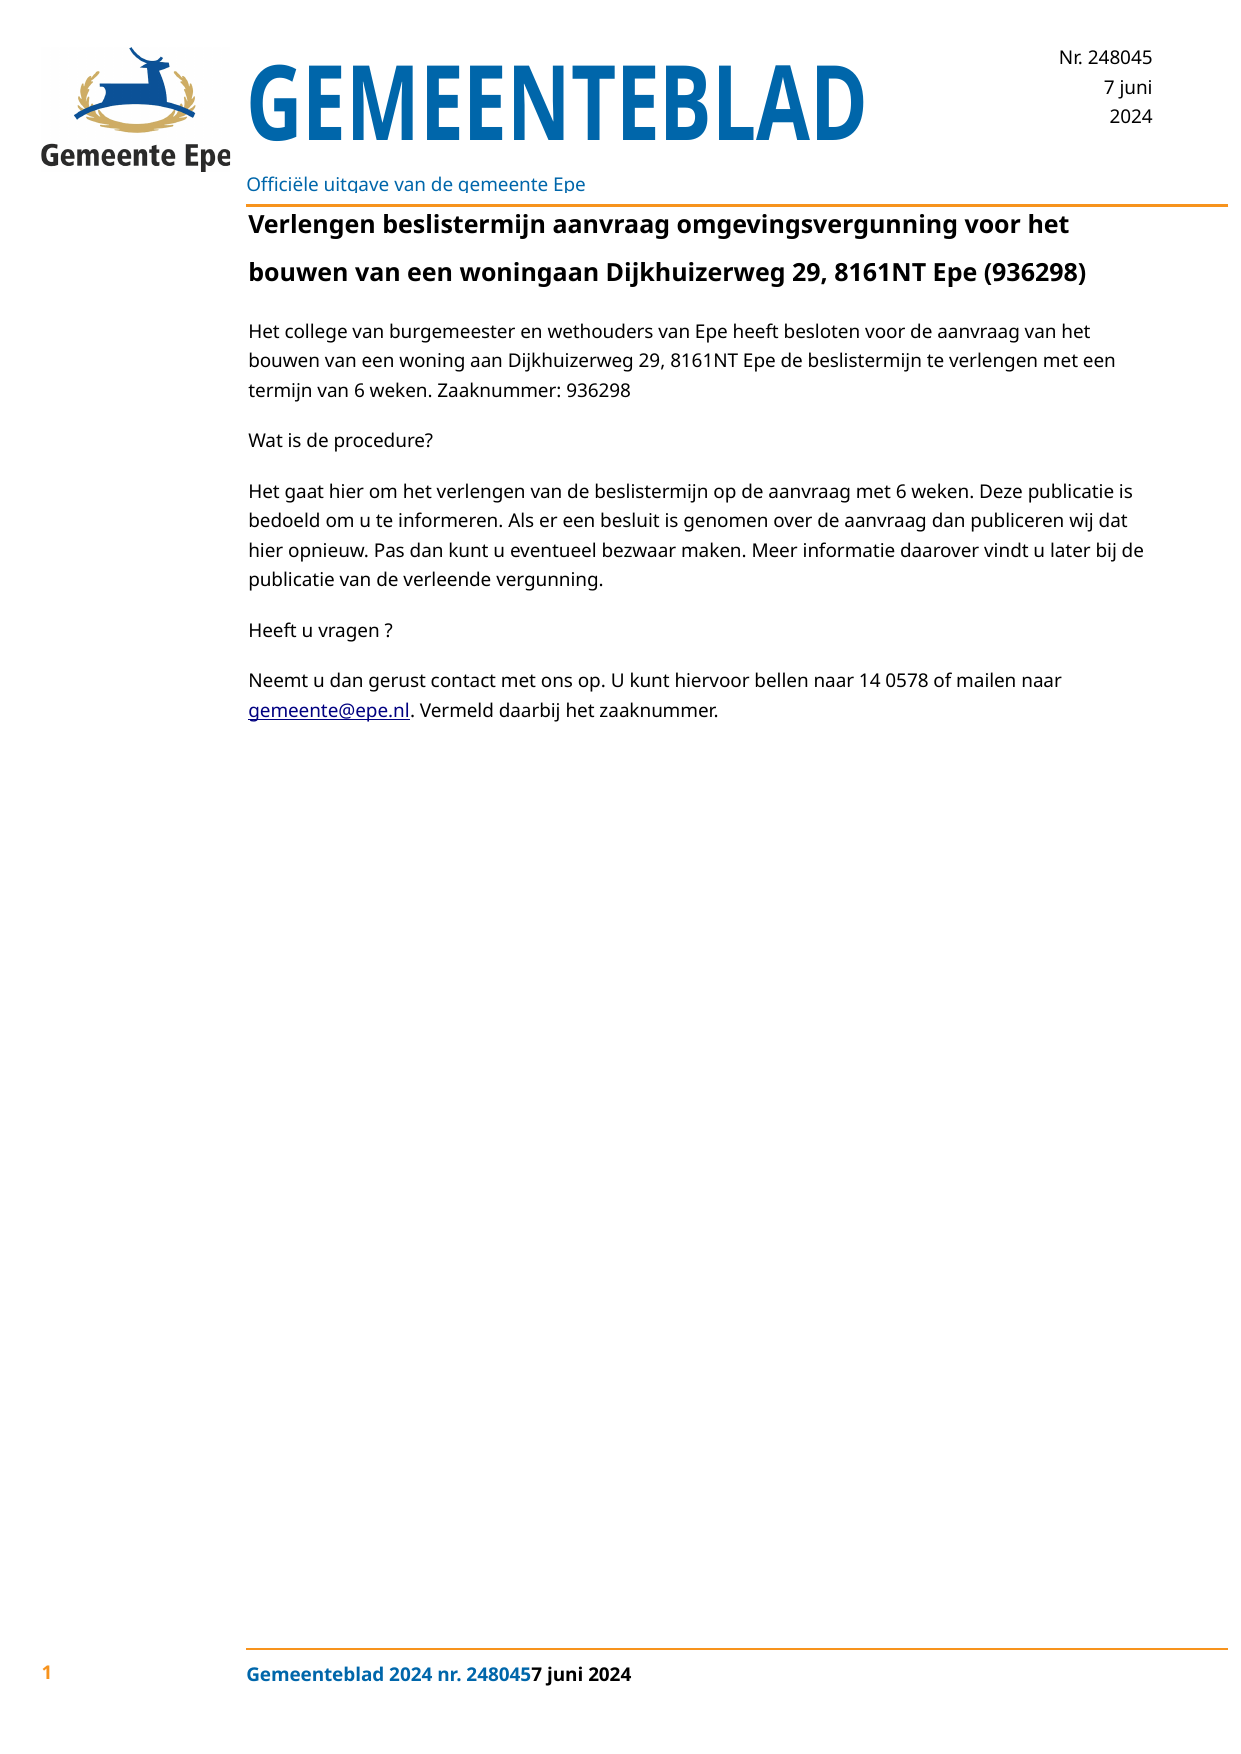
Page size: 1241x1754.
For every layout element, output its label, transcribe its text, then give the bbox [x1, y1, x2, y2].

text Heeft u vragen ? [248, 617, 1152, 643]
text Neemt u dan gerust contact met ons op. U kunt hiervoor bellen naar 14 0578 of mailen naar gemeente@epe.nl. Vermeld daarbij het zaaknummer. [248, 667, 1152, 723]
text Het college van burgemeester en wethouders van Epe heeft besloten voor de aanvraag van het bouwen van een woning aan Dijkhuizerweg 29, 8161NT Epe de beslistermijn te verlengen met een termijn van 6 weken. Zaaknummer: 936298 [248, 318, 1152, 403]
text Het gaat hier om het verlengen van de beslistermijn op de aanvraag met 6 weken. Deze publicatie is bedoeld om u te informeren. Als er een besluit is genomen over de aanvraag dan publiceren wij dat hier opnieuw. Pas dan kunt u eventueel bezwaar maken. Meer informatie daarover vindt u later bij de publicatie van de verleende vergunning. [248, 478, 1152, 592]
text Verlengen beslistermijn aanvraag omgevingsvergunning voor het bouwen van een woningaan Dijkhuizerweg 29, 8161NT Epe (936298) [248, 207, 1152, 288]
text Wat is de procedure? [248, 427, 1152, 453]
picture [41, 47, 231, 172]
